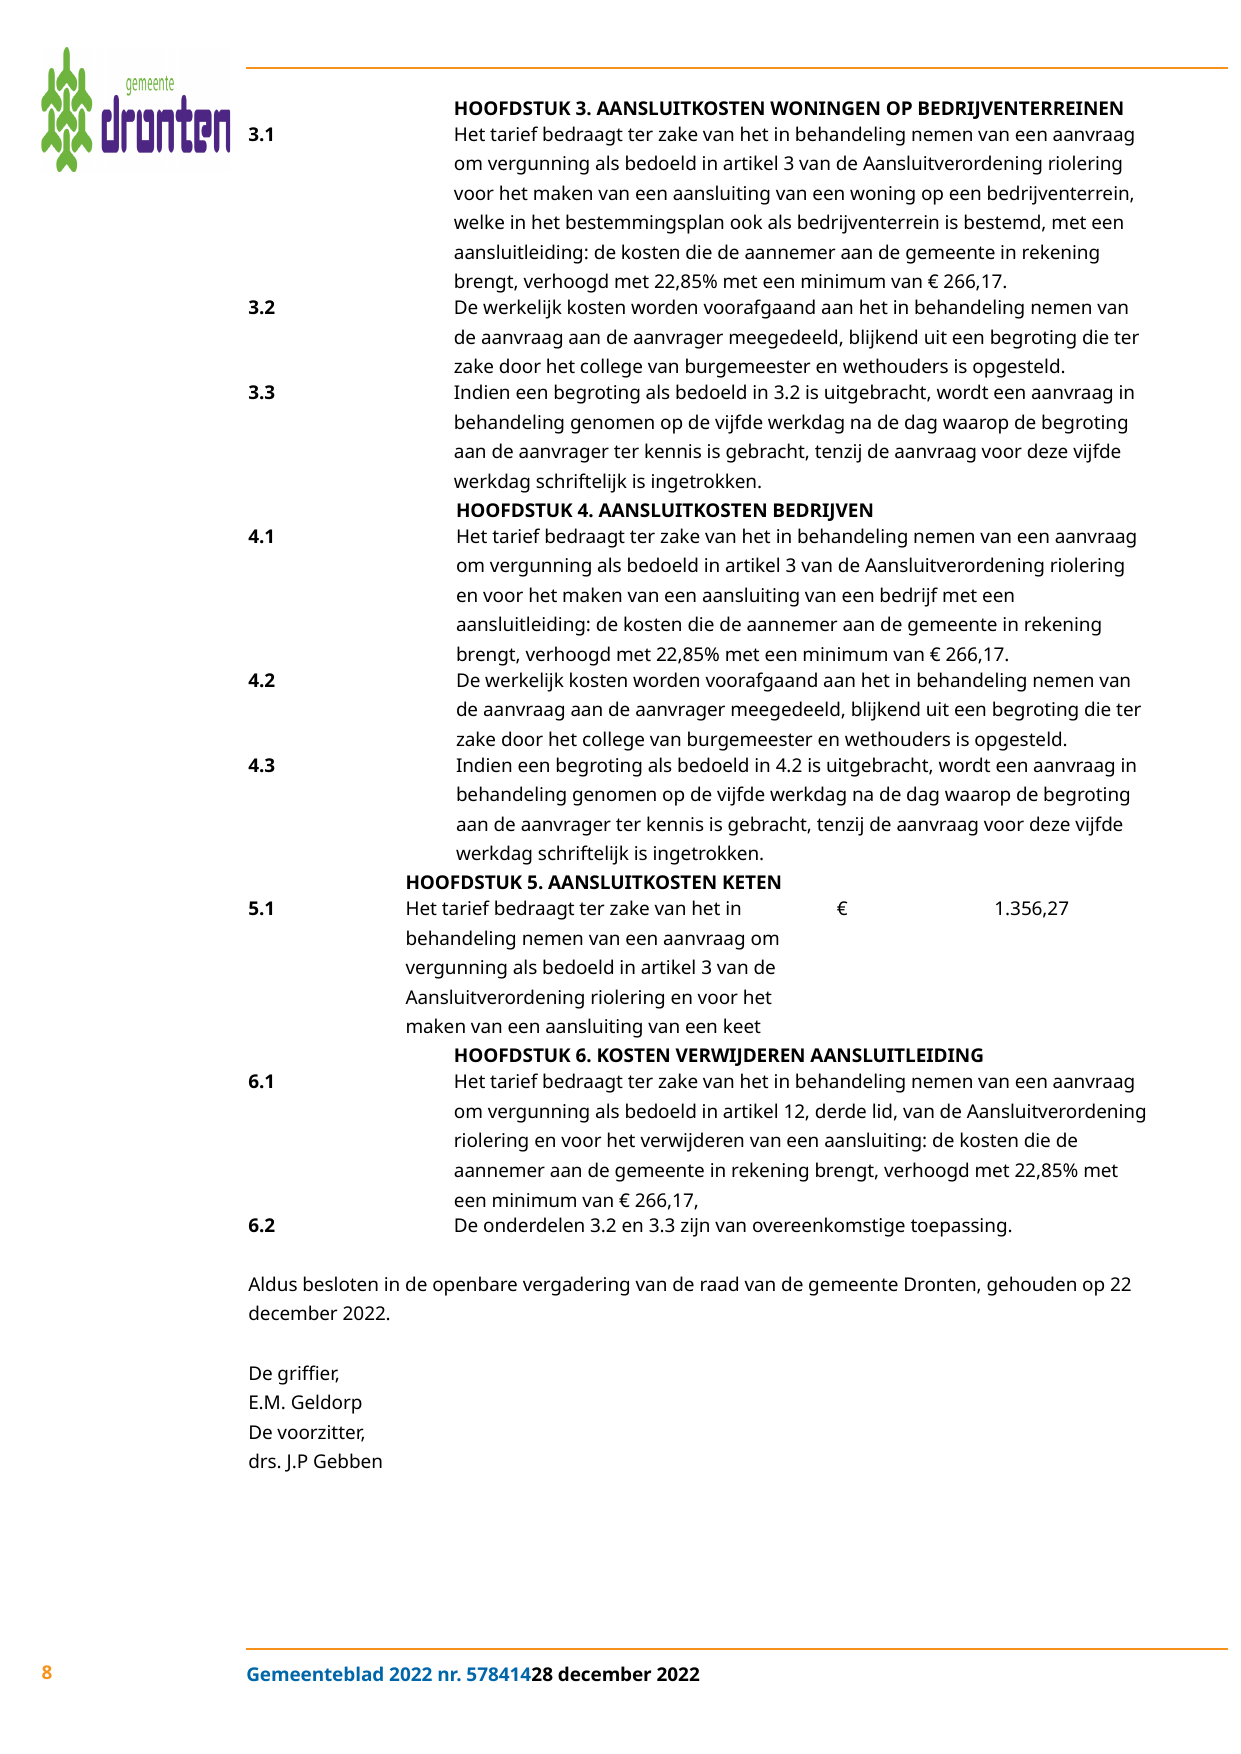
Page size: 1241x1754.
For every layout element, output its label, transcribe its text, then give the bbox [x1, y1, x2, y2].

table_cell 6.2 [248, 1213, 454, 1238]
table_header HOOFDSTUK 6. KOSTEN VERWIJDEREN AANSLUITLEIDING [454, 1043, 1152, 1068]
text De voorzitter, [248, 1419, 1152, 1445]
table_header HOOFDSTUK 5. AANSLUITKOSTEN KETEN [405, 870, 837, 895]
table_cell 4.1 [248, 523, 456, 667]
table_cell De onderdelen 3.2 en 3.3 zijn van overeenkomstige toepassing. [454, 1213, 1152, 1238]
table_header [248, 870, 405, 895]
table_cell Het tarief bedraagt ter zake van het in behandeling nemen van een aanvraag om vergunning als bedoeld in artikel 12, derde lid, van de Aansluitverordening riolering en voor het verwijderen van een aansluiting: de kosten die de aannemer aan de gemeente in rekening brengt, verhoogd met 22,85% met een minimum van € 266,17, [454, 1069, 1152, 1212]
table_header [248, 497, 456, 523]
table_cell Indien een begroting als bedoeld in 4.2 is uitgebracht, wordt een aanvraag in behandeling genomen op de vijfde werkdag na de dag waarop de begroting aan de aanvrager ter kennis is gebracht, tenzij de aanvraag voor deze vijfde werkdag schriftelijk is ingetrokken. [456, 752, 1152, 866]
table_header HOOFDSTUK 3. AANSLUITKOSTEN WONINGEN OP BEDRIJVENTERREINEN [454, 95, 1152, 121]
table_header [248, 95, 454, 121]
table_cell 1.356,27 [994, 895, 1152, 1039]
table_header HOOFDSTUK 4. AANSLUITKOSTEN BEDRIJVEN [456, 497, 1152, 523]
table_cell De werkelijk kosten worden voorafgaand aan het in behandeling nemen van de aanvraag aan de aanvrager meegedeeld, blijkend uit een begroting die ter zake door het college van burgemeester en wethouders is opgesteld. [454, 294, 1152, 379]
table_cell Het tarief bedraagt ter zake van het in behandeling nemen van een aanvraag om vergunning als bedoeld in artikel 3 van de Aansluitverordening riolering en voor het maken van een aansluiting van een bedrijf met een aansluitleiding: de kosten die de aannemer aan de gemeente in rekening brengt, verhoogd met 22,85% met een minimum van € 266,17. [456, 523, 1152, 667]
text drs. J.P Gebben [248, 1448, 1152, 1474]
table_header [837, 870, 994, 895]
picture [41, 47, 231, 172]
table_cell 4.3 [248, 752, 456, 866]
table_cell 6.1 [248, 1069, 454, 1212]
table_cell 5.1 [248, 895, 405, 1039]
text E.M. Geldorp [248, 1389, 1152, 1415]
table_cell 3.3 [248, 379, 454, 494]
table_cell € [837, 895, 994, 1039]
table_cell Het tarief bedraagt ter zake van het in behandeling nemen van een aanvraag om vergunning als bedoeld in artikel 3 van de Aansluitverordening riolering en voor het maken van een aansluiting van een keet [405, 895, 837, 1039]
table_cell Het tarief bedraagt ter zake van het in behandeling nemen van een aanvraag om vergunning als bedoeld in artikel 3 van de Aansluitverordening riolering voor het maken van een aansluiting van een woning op een bedrijventerrein, welke in het bestemmingsplan ook als bedrijventerrein is bestemd, met een aansluitleiding: de kosten die de aannemer aan de gemeente in rekening brengt, verhoogd met 22,85% met een minimum van € 266,17. [454, 121, 1152, 294]
table_header [248, 1043, 454, 1068]
table_cell 3.2 [248, 294, 454, 379]
table_cell Indien een begroting als bedoeld in 3.2 is uitgebracht, wordt een aanvraag in behandeling genomen op de vijfde werkdag na de dag waarop de begroting aan de aanvrager ter kennis is gebracht, tenzij de aanvraag voor deze vijfde werkdag schriftelijk is ingetrokken. [454, 379, 1152, 494]
table_cell 4.2 [248, 667, 456, 752]
table_header [994, 870, 1152, 895]
text De griffier, [248, 1360, 1152, 1386]
table_cell De werkelijk kosten worden voorafgaand aan het in behandeling nemen van de aanvraag aan de aanvrager meegedeeld, blijkend uit een begroting die ter zake door het college van burgemeester en wethouders is opgesteld. [456, 667, 1152, 752]
table_cell 3.1 [248, 121, 454, 294]
text Aldus besloten in de openbare vergadering van de raad van de gemeente Dronten, gehouden op 22 december 2022. [248, 1271, 1152, 1326]
